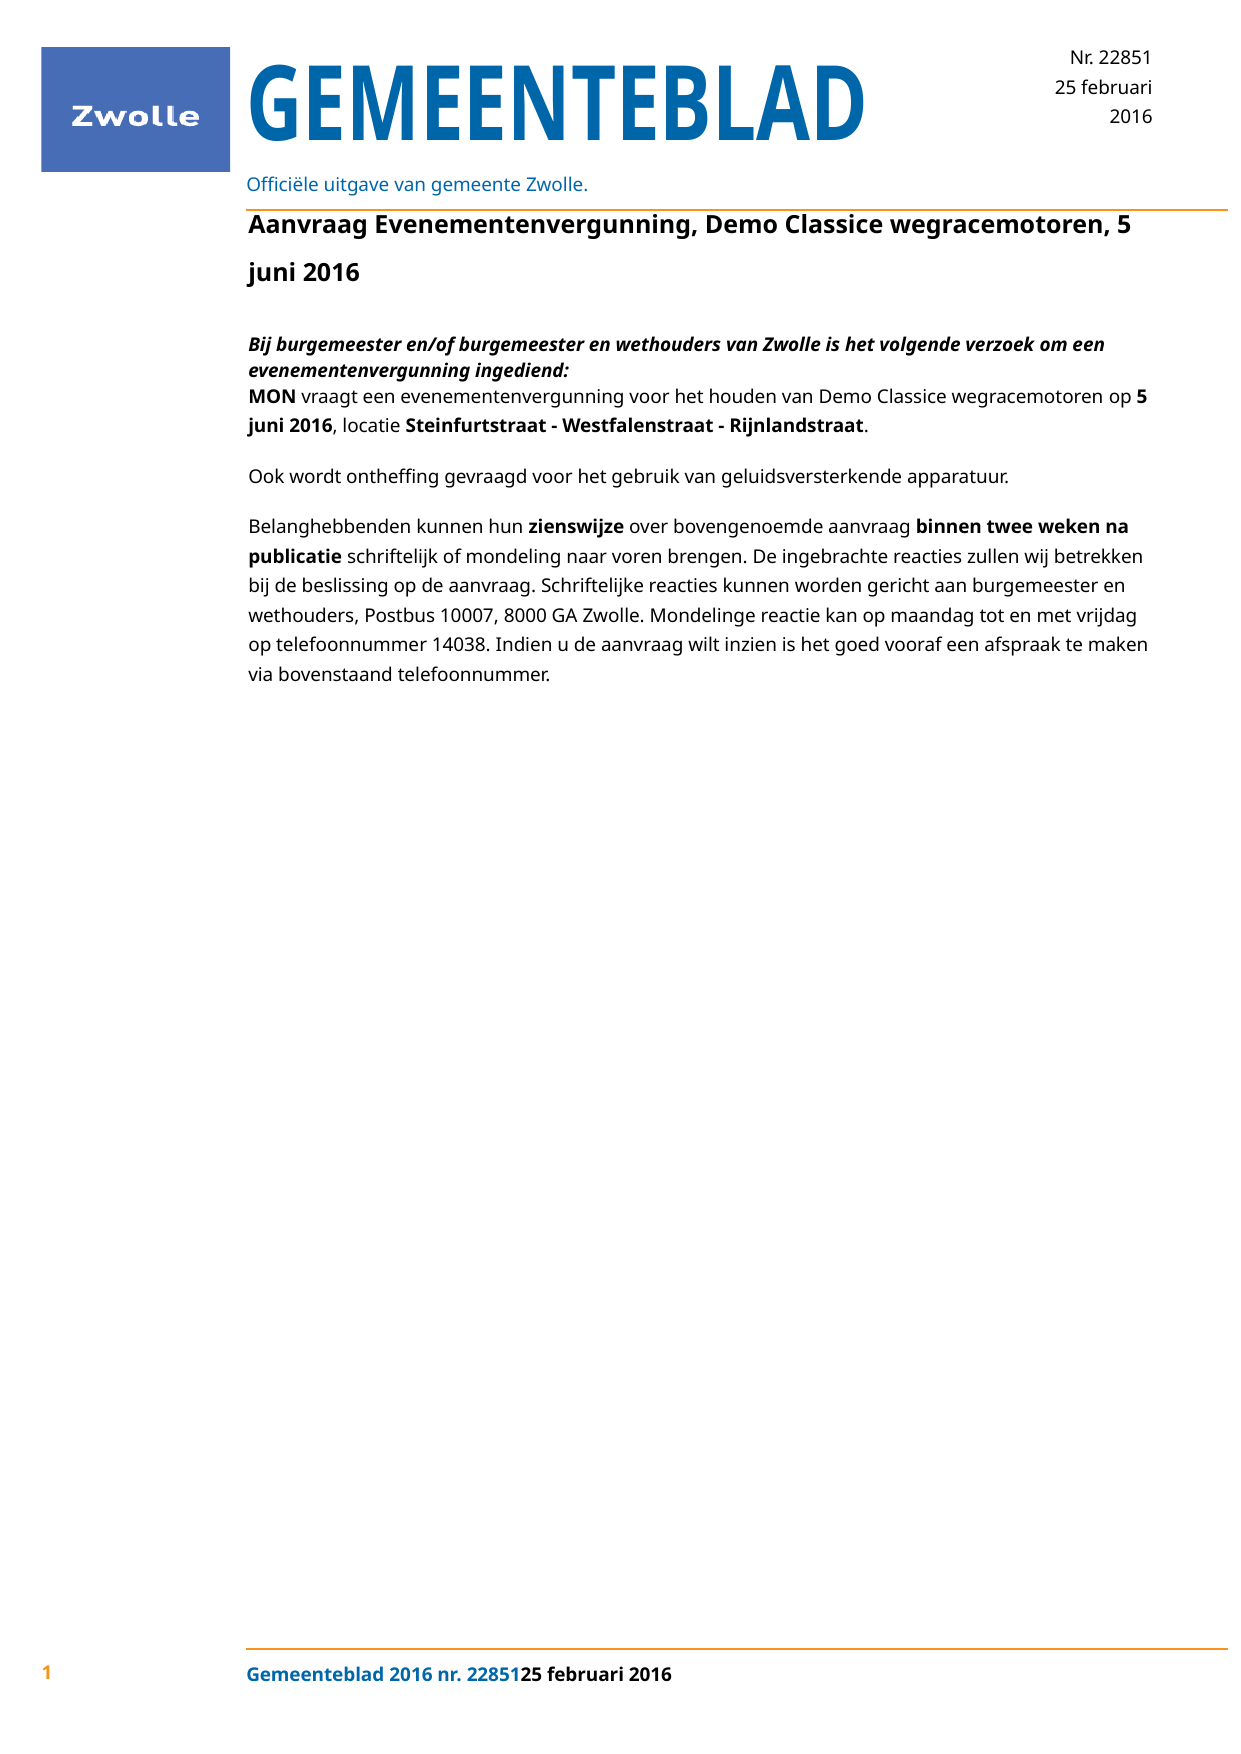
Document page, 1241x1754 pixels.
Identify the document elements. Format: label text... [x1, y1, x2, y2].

text MON vraagt een evenementenvergunning voor het houden van Demo Classice wegracemotoren op 5 juni 2016, locatie Steinfurtstraat - Westfalenstraat - Rijnlandstraat. [248, 383, 1152, 438]
text Belanghebbenden kunnen hun zienswijze over bovengenoemde aanvraag binnen twee weken na publicatie schriftelijk of mondeling naar voren brengen. De ingebrachte reacties zullen wij betrekken bij de beslissing op de aanvraag. Schriftelijke reacties kunnen worden gericht aan burgemeester en wethouders, Postbus 10007, 8000 GA Zwolle. Mondelinge reactie kan op maandag tot en met vrijdag op telefoonnummer 14038. Indien u de aanvraag wilt inzien is het goed vooraf een afspraak te maken via bovenstaand telefoonnummer. [248, 513, 1152, 687]
text Ook wordt ontheffing gevraagd voor het gebruik van geluidsversterkende apparatuur. [248, 463, 1152, 489]
picture [41, 47, 231, 172]
text Aanvraag Evenementenvergunning, Demo Classice wegracemotoren, 5 juni 2016 [248, 211, 1152, 288]
text Bij burgemeester en/of burgemeester en wethouders van Zwolle is het volgende verzoek om een evenementenvergunning ingediend: [248, 331, 1152, 383]
